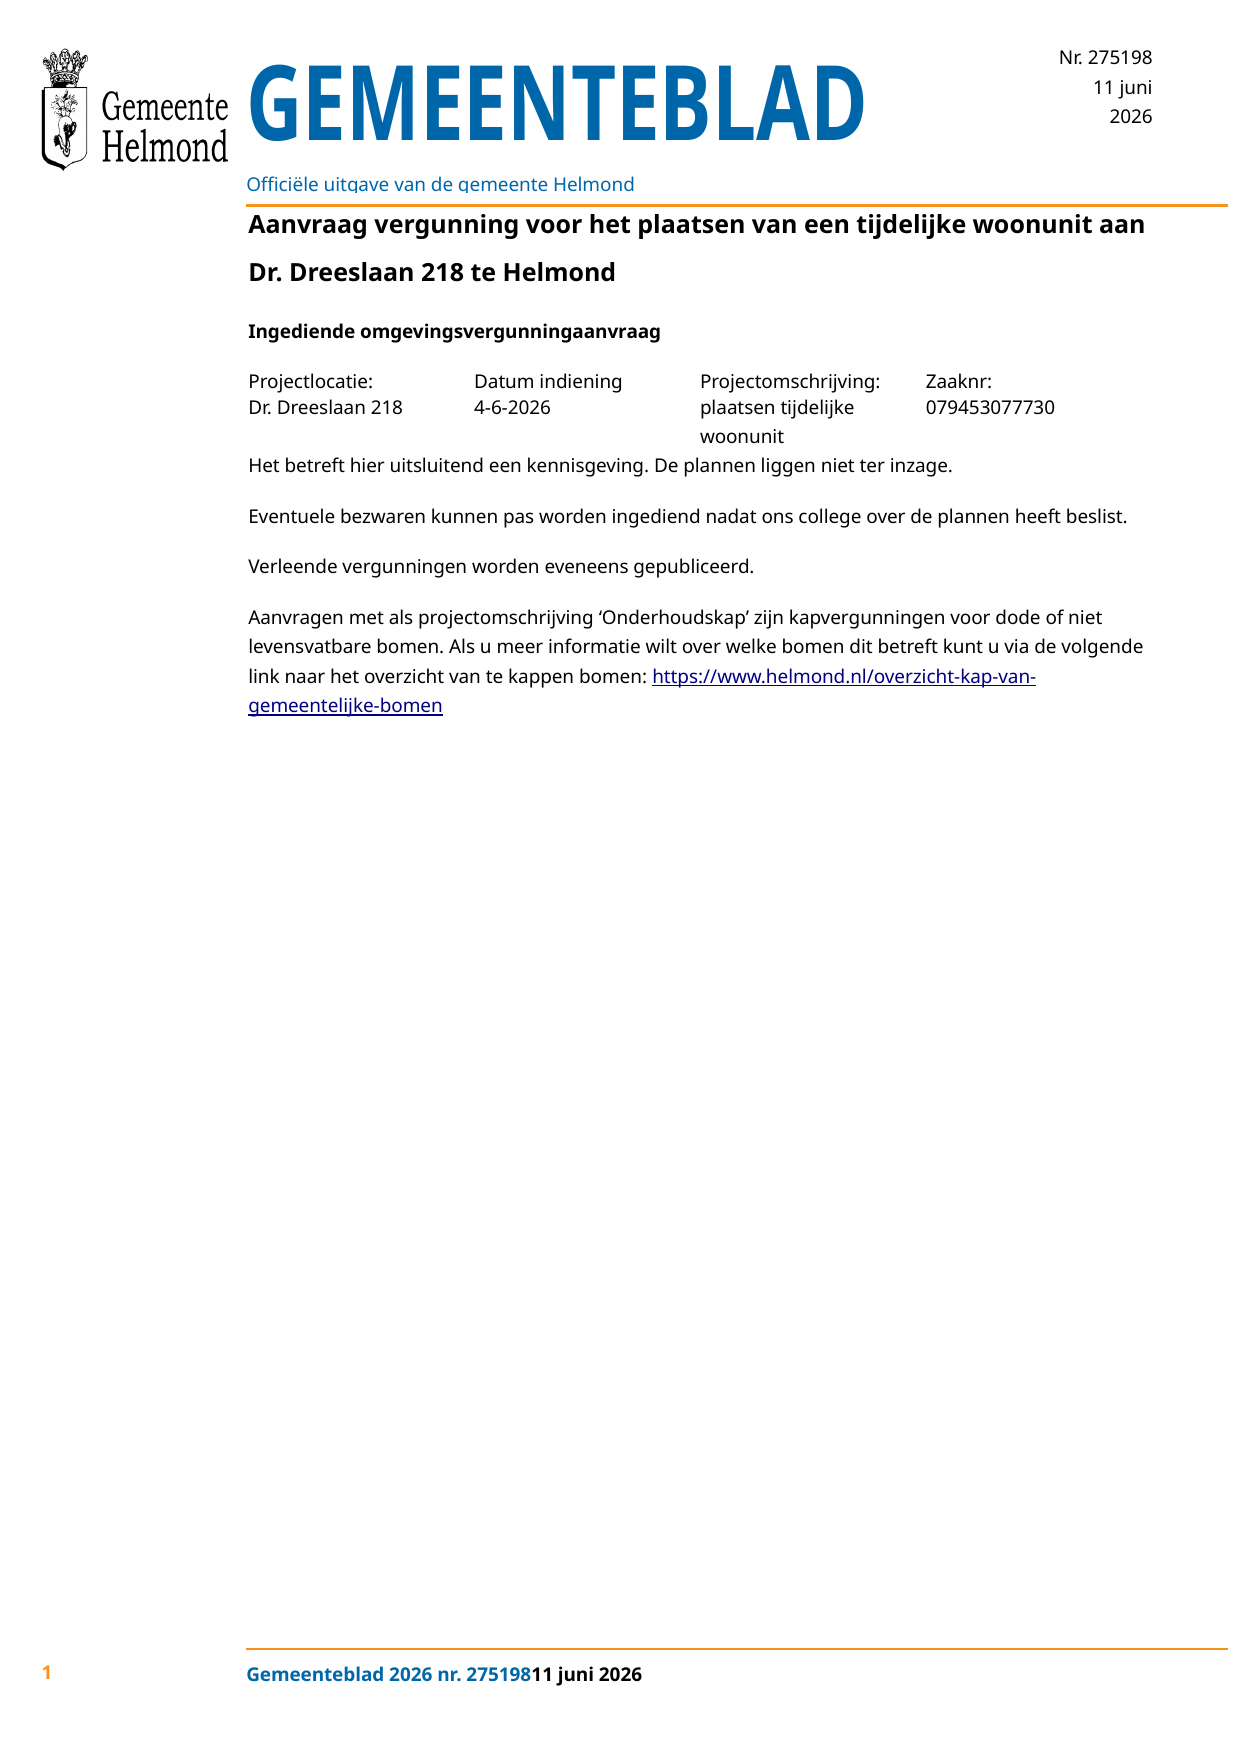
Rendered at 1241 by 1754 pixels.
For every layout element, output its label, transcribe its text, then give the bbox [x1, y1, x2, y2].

text Eventuele bezwaren kunnen pas worden ingediend nadat ons college over de plannen heeft beslist. [248, 503, 1152, 529]
table_header Datum indiening [474, 369, 700, 394]
table_header Zaaknr: [926, 369, 1152, 394]
text Aanvragen met als projectomschrijving ‘Onderhoudskap’ zijn kapvergunningen voor dode of niet levensvatbare bomen. Als u meer informatie wilt over welke bomen dit betreft kunt u via de volgende link naar het overzicht van te kappen bomen: https://www.helmond.nl/overzicht-kap-van-gemeentelijke-bomen [248, 604, 1152, 718]
text Het betreft hier uitsluitend een kennisgeving. De plannen liggen niet ter inzage. [248, 453, 1152, 478]
text Ingediende omgevingsvergunningaanvraag [248, 318, 1152, 344]
text Aanvraag vergunning voor het plaatsen van een tijdelijke woonunit aan Dr. Dreeslaan 218 te Helmond [248, 207, 1152, 288]
text Verleende vergunningen worden eveneens gepubliceerd. [248, 553, 1152, 579]
table_cell plaatsen tijdelijke woonunit [700, 394, 926, 449]
table_cell Dr. Dreeslaan 218 [248, 394, 474, 449]
table_header Projectlocatie: [248, 369, 474, 394]
table_header Projectomschrijving: [700, 369, 926, 394]
table_cell 4-6-2026 [474, 394, 700, 449]
picture [41, 47, 231, 172]
table_cell 079453077730 [926, 394, 1152, 449]
